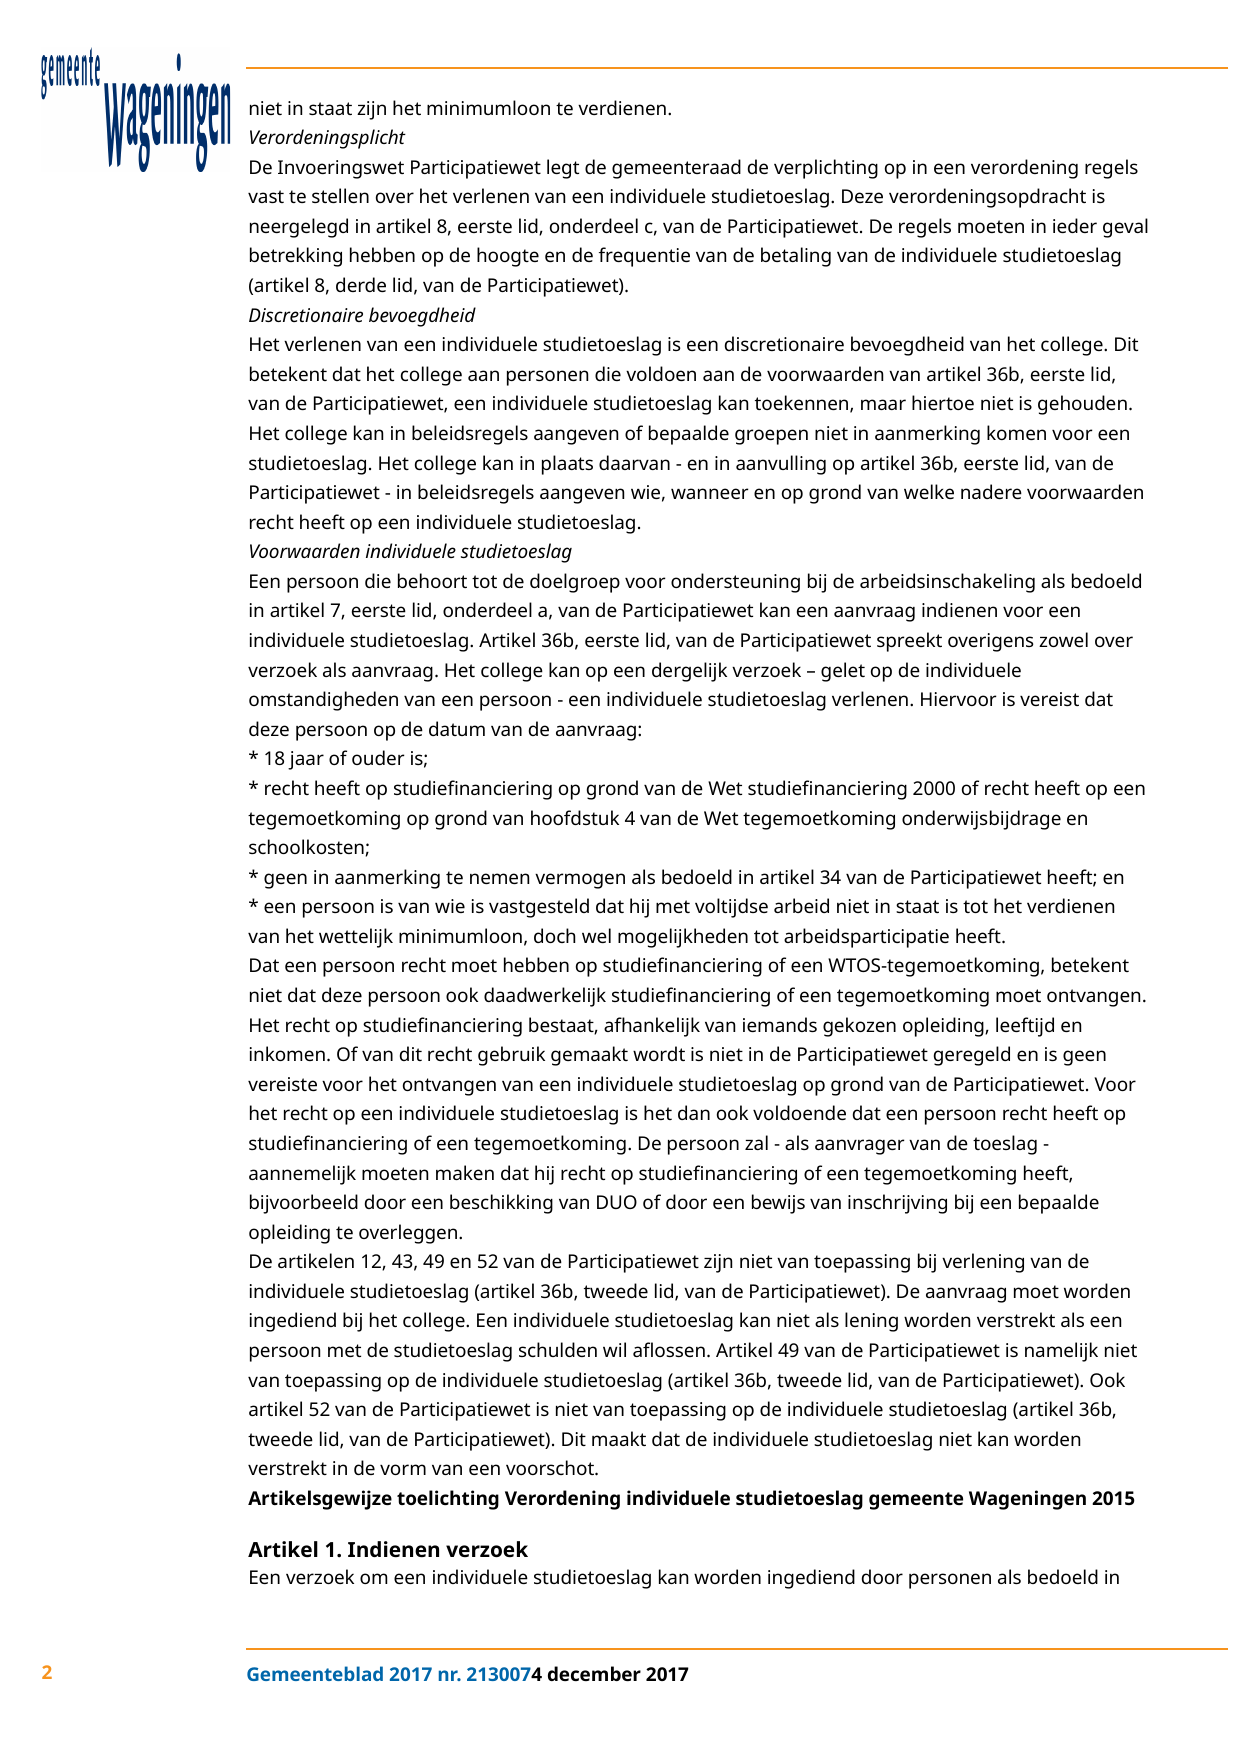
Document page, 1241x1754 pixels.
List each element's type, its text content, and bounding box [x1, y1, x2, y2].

text Een verzoek om een individuele studietoeslag kan worden ingediend door personen als bedoeld in [248, 1564, 1152, 1590]
text Een persoon die behoort tot de doelgroep voor ondersteuning bij de arbeidsinschakeling als bedoeld in artikel 7, eerste lid, onderdeel a, van de Participatiewet kan een aanvraag indienen voor een individuele studietoeslag. Artikel 36b, eerste lid, van de Participatiewet spreekt overigens zowel over verzoek als aanvraag. Het college kan op een dergelijk verzoek – gelet op de individuele omstandigheden van een persoon - een individuele studietoeslag verlenen. Hiervoor is vereist dat deze persoon op de datum van de aanvraag: [248, 568, 1152, 742]
text Artikelsgewijze toelichting Verordening individuele studietoeslag gemeente Wageningen 2015 [248, 1485, 1152, 1511]
text Voorwaarden individuele studietoeslag [248, 538, 1152, 564]
picture [41, 47, 231, 172]
text De artikelen 12, 43, 49 en 52 van de Participatiewet zijn niet van toepassing bij verlening van de individuele studietoeslag (artikel 36b, tweede lid, van de Participatiewet). De aanvraag moet worden ingediend bij het college. Een individuele studietoeslag kan niet als lening worden verstrekt als een persoon met de studietoeslag schulden wil aflossen. Artikel 49 van de Participatiewet is namelijk niet van toepassing op de individuele studietoeslag (artikel 36b, tweede lid, van de Participatiewet). Ook artikel 52 van de Participatiewet is niet van toepassing op de individuele studietoeslag (artikel 36b, tweede lid, van de Participatiewet). Dit maakt dat de individuele studietoeslag niet kan worden verstrekt in de vorm van een voorschot. [248, 1248, 1152, 1481]
text * een persoon is van wie is vastgesteld dat hij met voltijdse arbeid niet in staat is tot het verdienen van het wettelijk minimumloon, doch wel mogelijkheden tot arbeidsparticipatie heeft. [248, 893, 1152, 949]
text * geen in aanmerking te nemen vermogen als bedoeld in artikel 34 van de Participatiewet heeft; en [248, 864, 1152, 890]
text Discretionaire bevoegdheid [248, 302, 1152, 328]
text Verordeningsplicht [248, 124, 1152, 150]
text Dat een persoon recht moet hebben op studiefinanciering of een WTOS-tegemoetkoming, betekent niet dat deze persoon ook daadwerkelijk studiefinanciering of een tegemoetkoming moet ontvangen. Het recht op studiefinanciering bestaat, afhankelijk van iemands gekozen opleiding, leeftijd en inkomen. Of van dit recht gebruik gemaakt wordt is niet in de Participatiewet geregeld en is geen vereiste voor het ontvangen van een individuele studietoeslag op grond van de Participatiewet. Voor het recht op een individuele studietoeslag is het dan ook voldoende dat een persoon recht heeft op studiefinanciering of een tegemoetkoming. De persoon zal - als aanvrager van de toeslag - aannemelijk moeten maken dat hij recht op studiefinanciering of een tegemoetkoming heeft, bijvoorbeeld door een beschikking van DUO of door een bewijs van inschrijving bij een bepaalde opleiding te overleggen. [248, 953, 1152, 1245]
text * 18 jaar of ouder is; [248, 746, 1152, 771]
text * recht heeft op studiefinanciering op grond van de Wet studiefinanciering 2000 of recht heeft op een tegemoetkoming op grond van hoofdstuk 4 van de Wet tegemoetkoming onderwijsbijdrage en schoolkosten; [248, 775, 1152, 860]
text Artikel 1. Indienen verzoek [248, 1536, 1152, 1564]
text niet in staat zijn het minimumloon te verdienen. [248, 95, 1152, 121]
text Het verlenen van een individuele studietoeslag is een discretionaire bevoegdheid van het college. Dit betekent dat het college aan personen die voldoen aan de voorwaarden van artikel 36b, eerste lid, van de Participatiewet, een individuele studietoeslag kan toekennen, maar hiertoe niet is gehouden. Het college kan in beleidsregels aangeven of bepaalde groepen niet in aanmerking komen voor een studietoeslag. Het college kan in plaats daarvan - en in aanvulling op artikel 36b, eerste lid, van de Participatiewet - in beleidsregels aangeven wie, wanneer en op grond van welke nadere voorwaarden recht heeft op een individuele studietoeslag. [248, 331, 1152, 535]
text De Invoeringswet Participatiewet legt de gemeenteraad de verplichting op in een verordening regels vast te stellen over het verlenen van een individuele studietoeslag. Deze verordeningsopdracht is neergelegd in artikel 8, eerste lid, onderdeel c, van de Participatiewet. De regels moeten in ieder geval betrekking hebben op de hoogte en de frequentie van de betaling van de individuele studietoeslag (artikel 8, derde lid, van de Participatiewet). [248, 154, 1152, 298]
